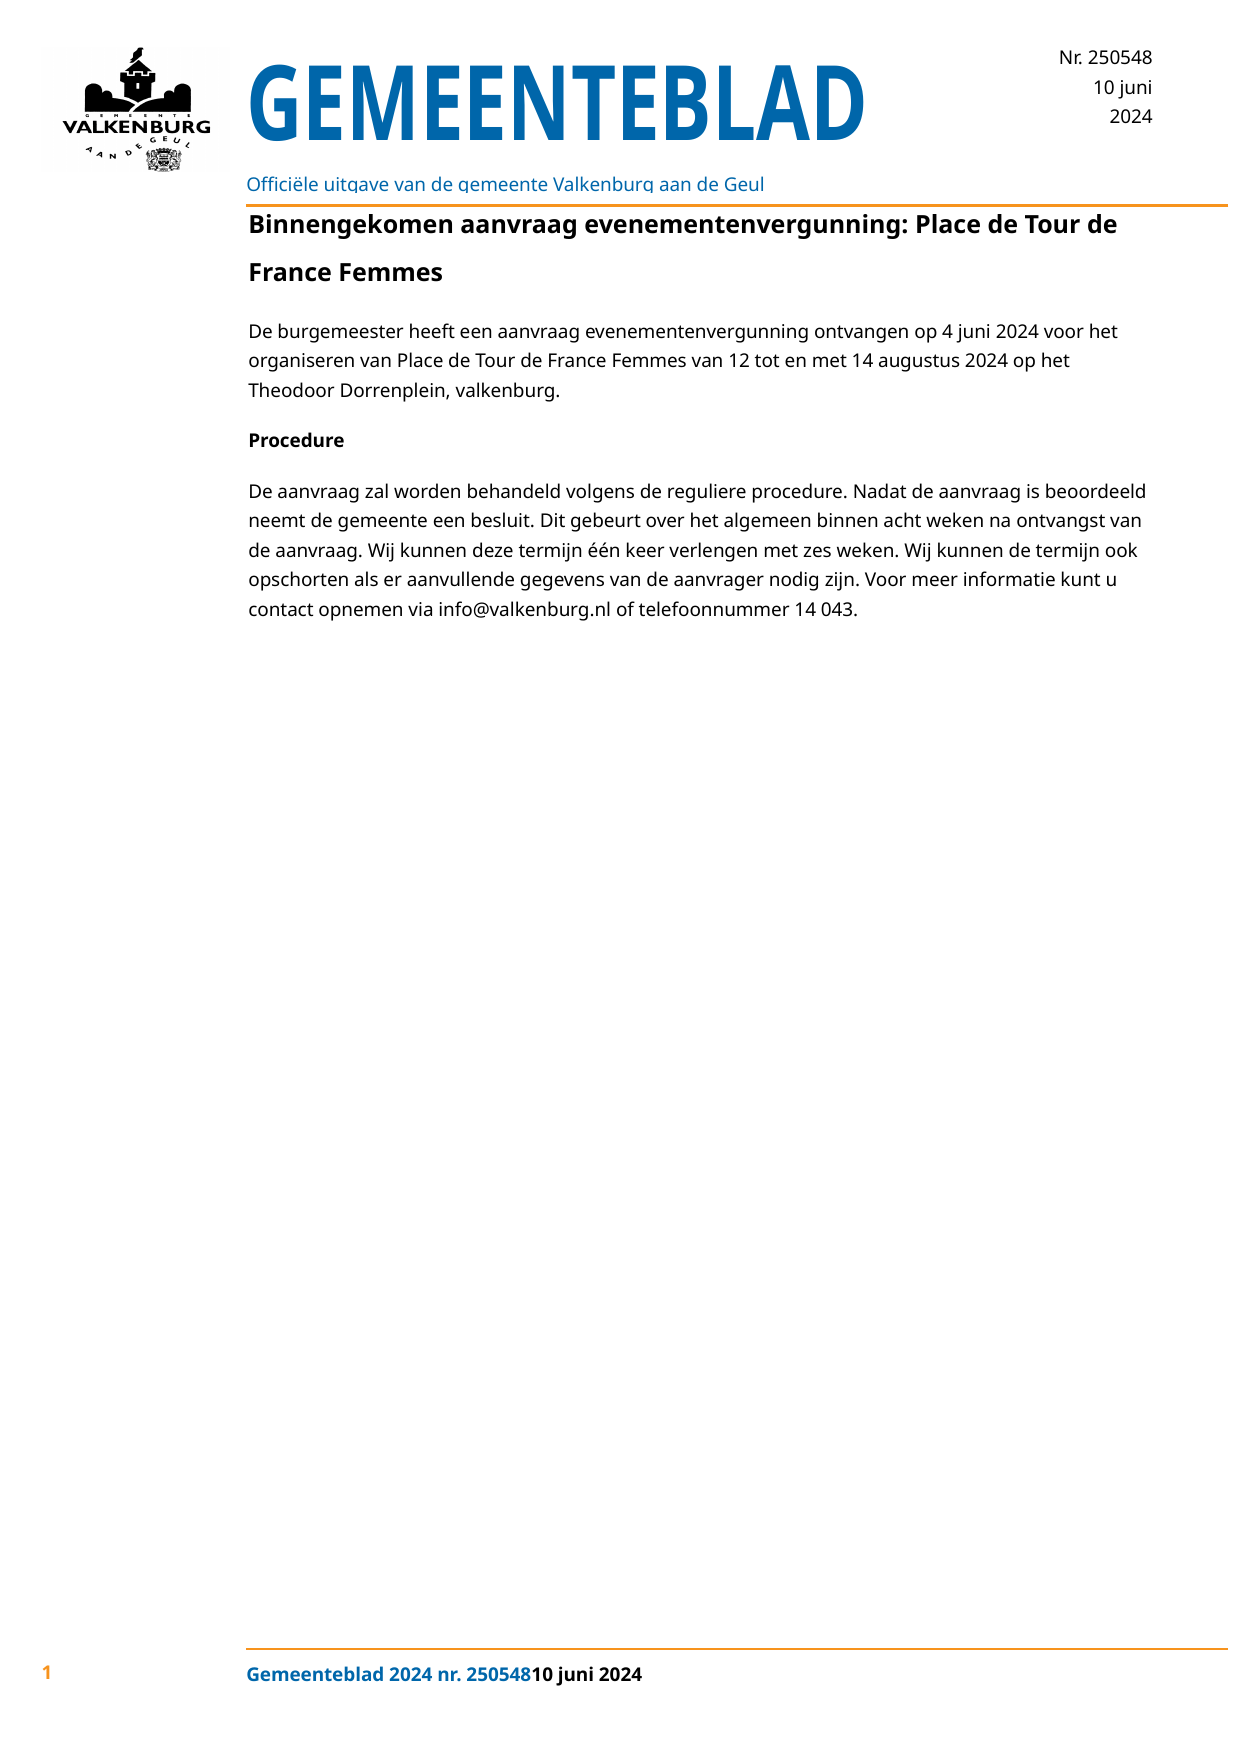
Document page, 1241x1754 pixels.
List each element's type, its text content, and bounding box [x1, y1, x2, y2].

text De aanvraag zal worden behandeld volgens de reguliere procedure. Nadat de aanvraag is beoordeeld neemt de gemeente een besluit. Dit gebeurt over het algemeen binnen acht weken na ontvangst van de aanvraag. Wij kunnen deze termijn één keer verlengen met zes weken. Wij kunnen de termijn ook opschorten als er aanvullende gegevens van de aanvrager nodig zijn. Voor meer informatie kunt u contact opnemen via info@valkenburg.nl of telefoonnummer 14 043. [248, 478, 1152, 622]
text Procedure [248, 427, 1152, 453]
picture [41, 47, 231, 172]
text Binnengekomen aanvraag evenementenvergunning: Place de Tour de France Femmes [248, 207, 1152, 288]
text De burgemeester heeft een aanvraag evenementenvergunning ontvangen op 4 juni 2024 voor het organiseren van Place de Tour de France Femmes van 12 tot en met 14 augustus 2024 op het Theodoor Dorrenplein, valkenburg. [248, 318, 1152, 403]
